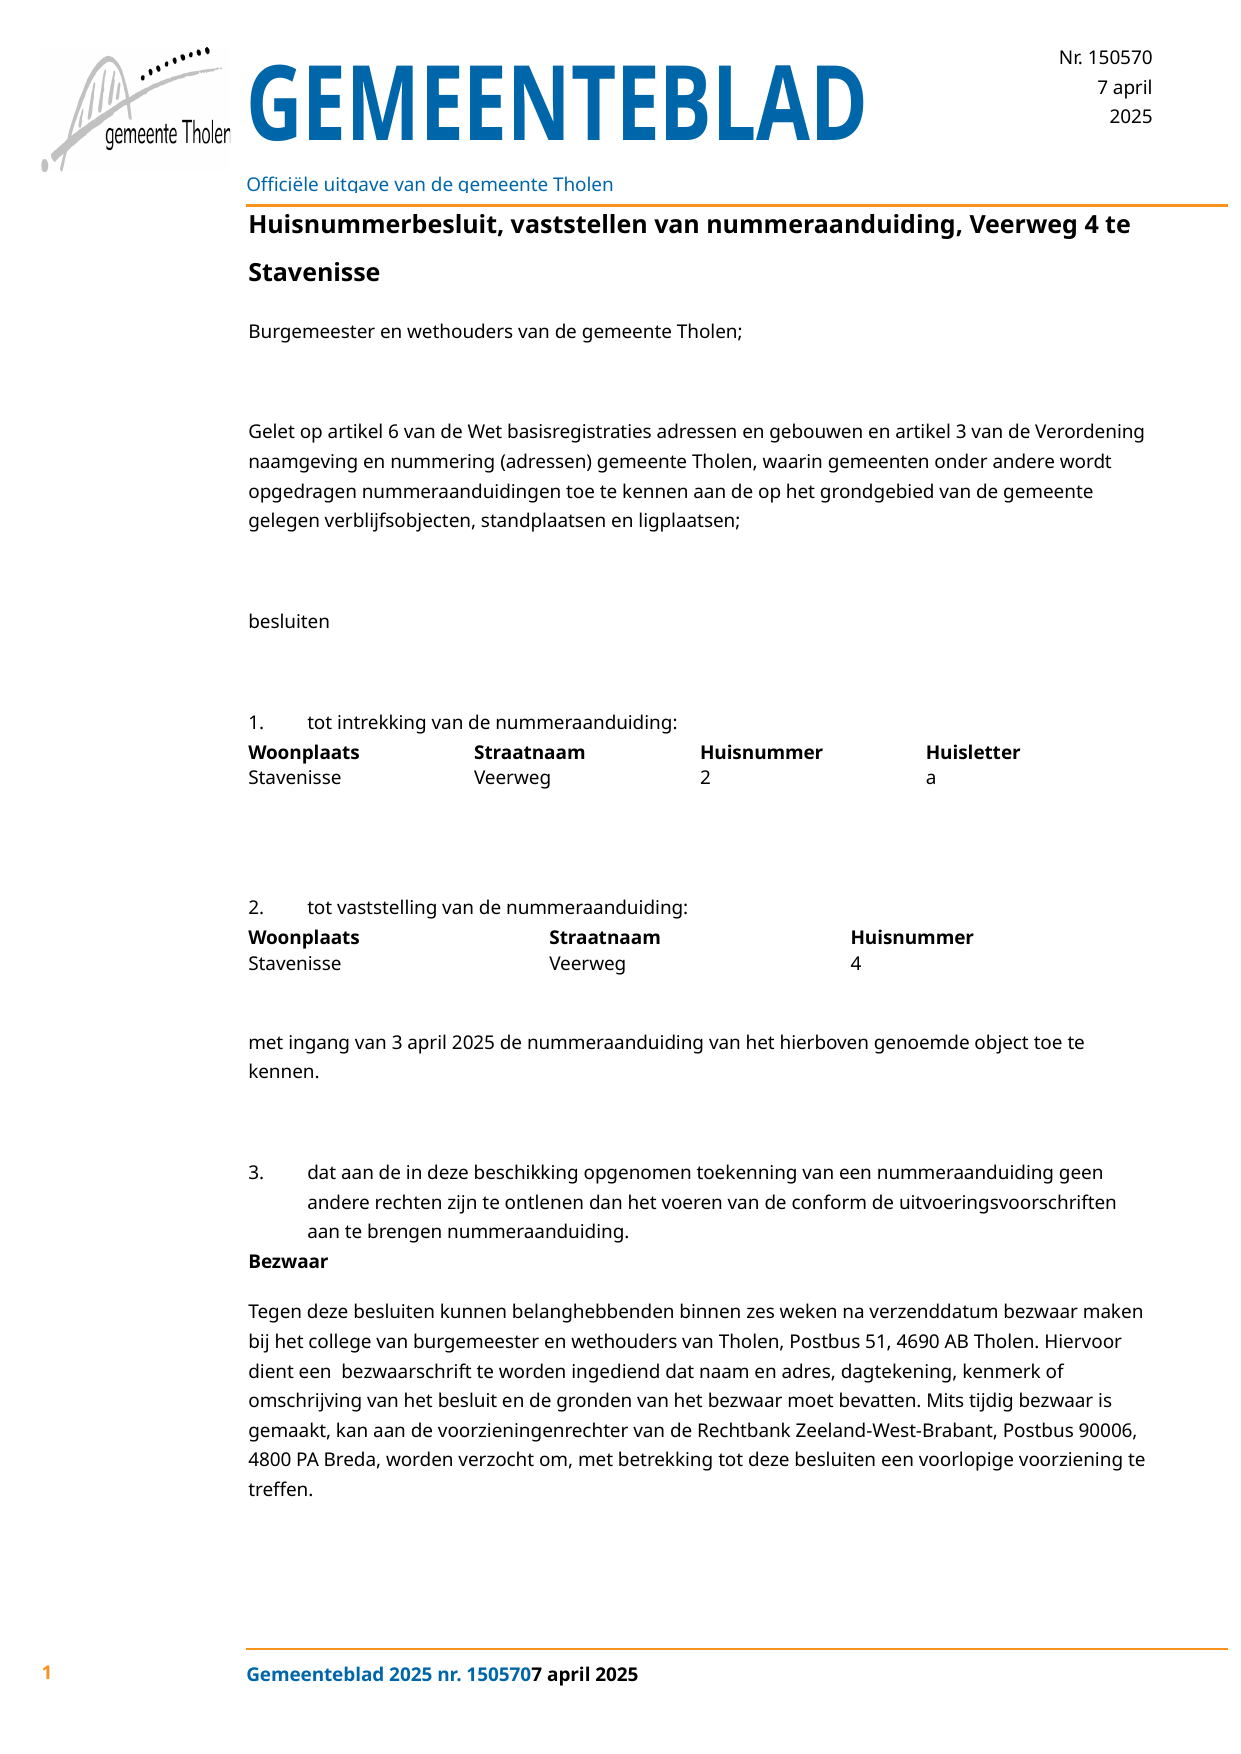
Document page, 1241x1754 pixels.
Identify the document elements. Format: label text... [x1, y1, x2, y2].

table_header Woonplaats [248, 924, 549, 950]
table_header Huisnummer [850, 924, 1152, 950]
text Tegen deze besluiten kunnen belanghebbenden binnen zes weken na verzenddatum bezwaar maken bij het college van burgemeester en wethouders van Tholen, Postbus 51, 4690 AB Tholen. Hiervoor dient een bezwaarschrift te worden ingediend dat naam en adres, dagtekening, kenmerk of omschrijving van het besluit en de gronden van het bezwaar moet bevatten. Mits tijdig bezwaar is gemaakt, kan aan de voorzieningenrechter van de Rechtbank Zeeland-West-Brabant, Postbus 90006, 4800 PA Breda, worden verzocht om, met betrekking tot deze besluiten een voorlopige voorziening te treffen. [248, 1299, 1152, 1502]
text met ingang van 3 april 2025 de nummeraanduiding van het hierboven genoemde object toe te kennen. [248, 1029, 1152, 1084]
table_cell Stavenisse [248, 950, 549, 976]
list tot intrekking van de nummeraanduiding: [248, 709, 1152, 735]
list dat aan de in deze beschikking opgenomen toekenning van een nummeraanduiding geen andere rechten zijn te ontlenen dan het voeren van de conform de uitvoeringsvoorschriften aan te brengen nummeraanduiding. [248, 1159, 1152, 1244]
table_header Woonplaats [248, 739, 474, 764]
table_cell Veerweg [474, 765, 700, 790]
table_cell Stavenisse [248, 765, 474, 790]
text Huisnummerbesluit, vaststellen van nummeraanduiding, Veerweg 4 te Stavenisse [248, 207, 1152, 288]
table_cell 2 [700, 765, 926, 790]
table_cell a [926, 765, 1152, 790]
table_cell 4 [850, 950, 1152, 976]
text besluiten [248, 608, 1152, 634]
picture [41, 47, 231, 172]
text Bezwaar [248, 1248, 1152, 1274]
list tot vaststelling van de nummeraanduiding: [248, 894, 1152, 920]
text Burgemeester en wethouders van de gemeente Tholen; [248, 318, 1152, 344]
table_header Straatnaam [474, 739, 700, 764]
table_header Huisletter [926, 739, 1152, 764]
table_header Huisnummer [700, 739, 926, 764]
table_header Straatnaam [549, 924, 850, 950]
table_cell Veerweg [549, 950, 850, 976]
text Gelet op artikel 6 van de Wet basisregistraties adressen en gebouwen en artikel 3 van de Verordening naamgeving en nummering (adressen) gemeente Tholen, waarin gemeenten onder andere wordt opgedragen nummeraanduidingen toe te kennen aan de op het grondgebied van de gemeente gelegen verblijfsobjecten, standplaatsen en ligplaatsen; [248, 419, 1152, 533]
